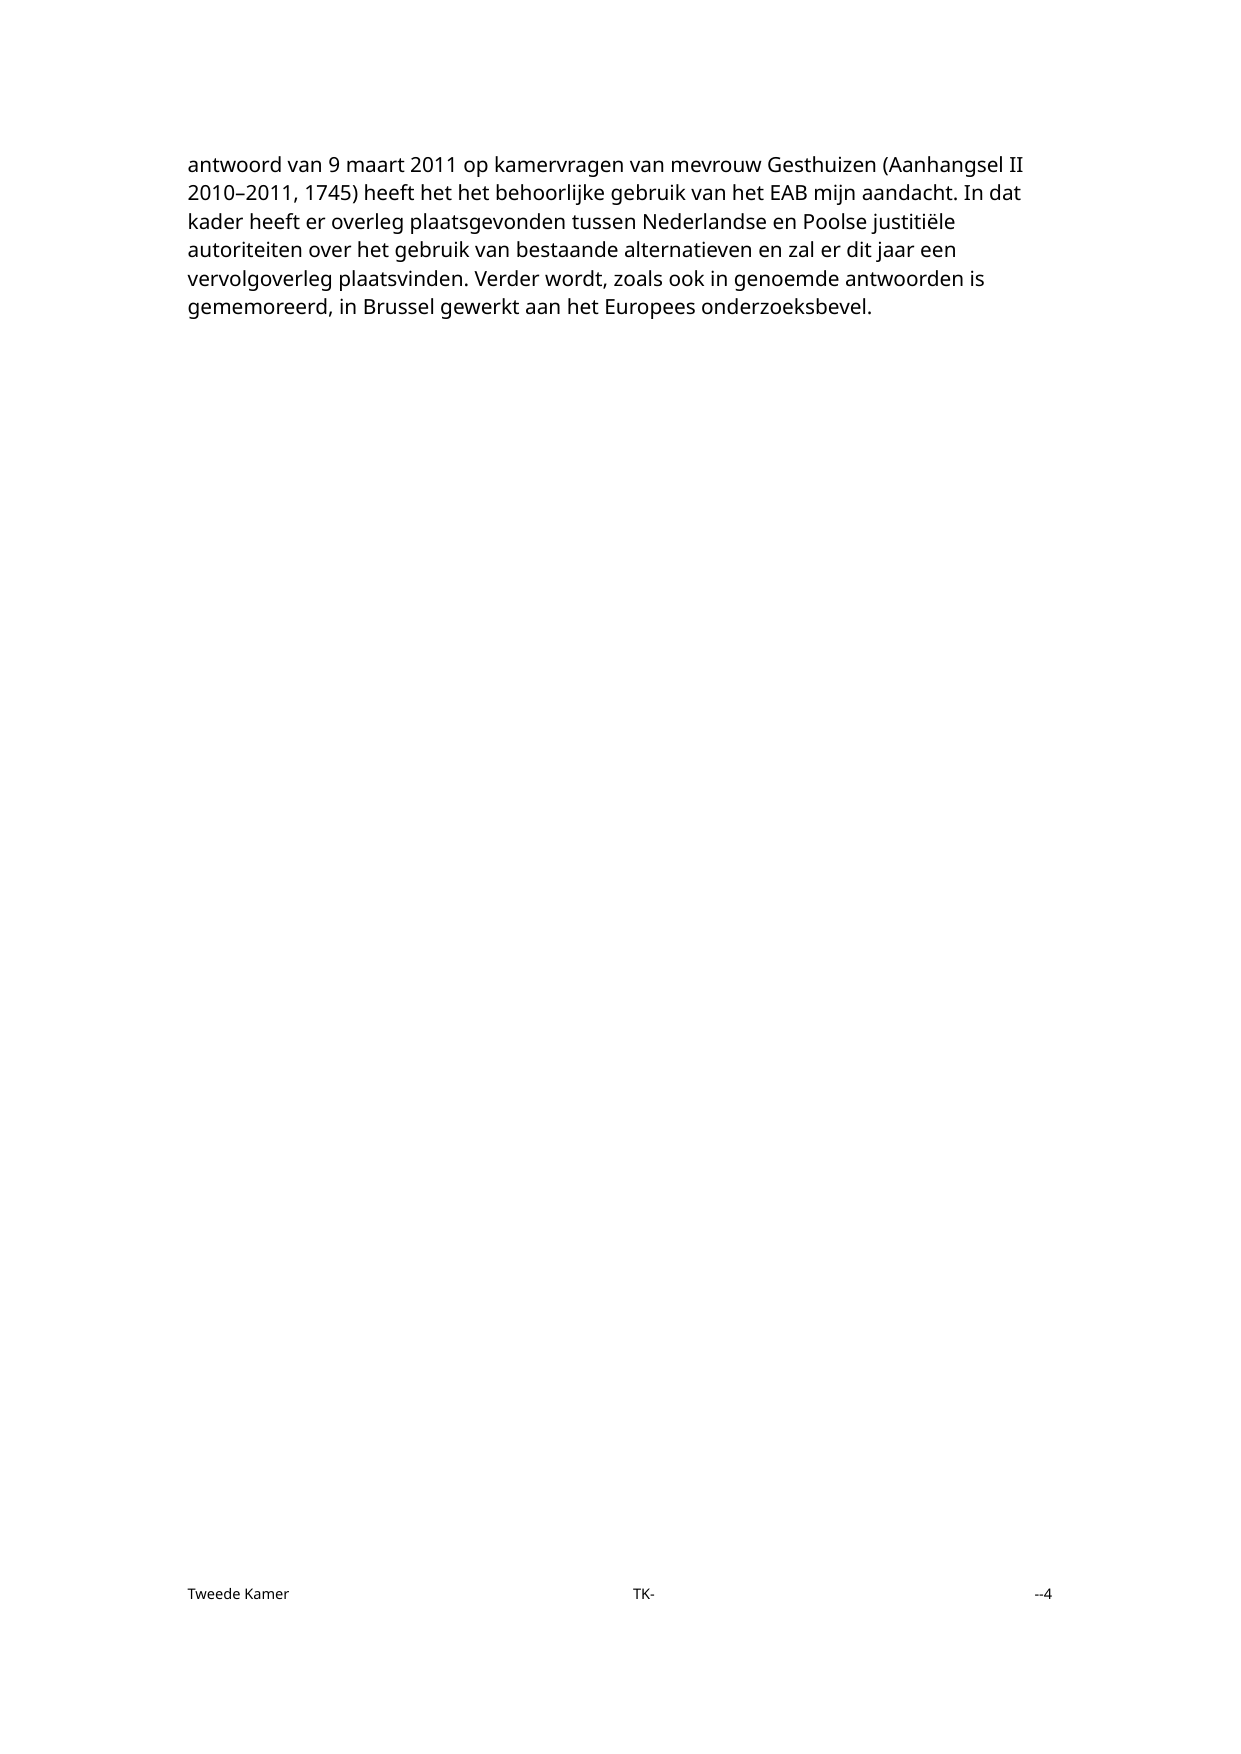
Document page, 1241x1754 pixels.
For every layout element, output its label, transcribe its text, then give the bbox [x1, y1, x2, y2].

text antwoord van 9 maart 2011 op kamervragen van mevrouw Gesthuizen (Aanhangsel II 2010–2011, 1745) heeft het het behoorlijke gebruik van het EAB mijn aandacht. In dat kader heeft er overleg plaatsgevonden tussen Nederlandse en Poolse justitiële autoriteiten over het gebruik van bestaande alternatieven en zal er dit jaar een vervolgoverleg plaatsvinden. Verder wordt, zoals ook in genoemde antwoorden is gememoreerd, in Brussel gewerkt aan het Europees onderzoeksbevel. [187, 150, 1053, 321]
